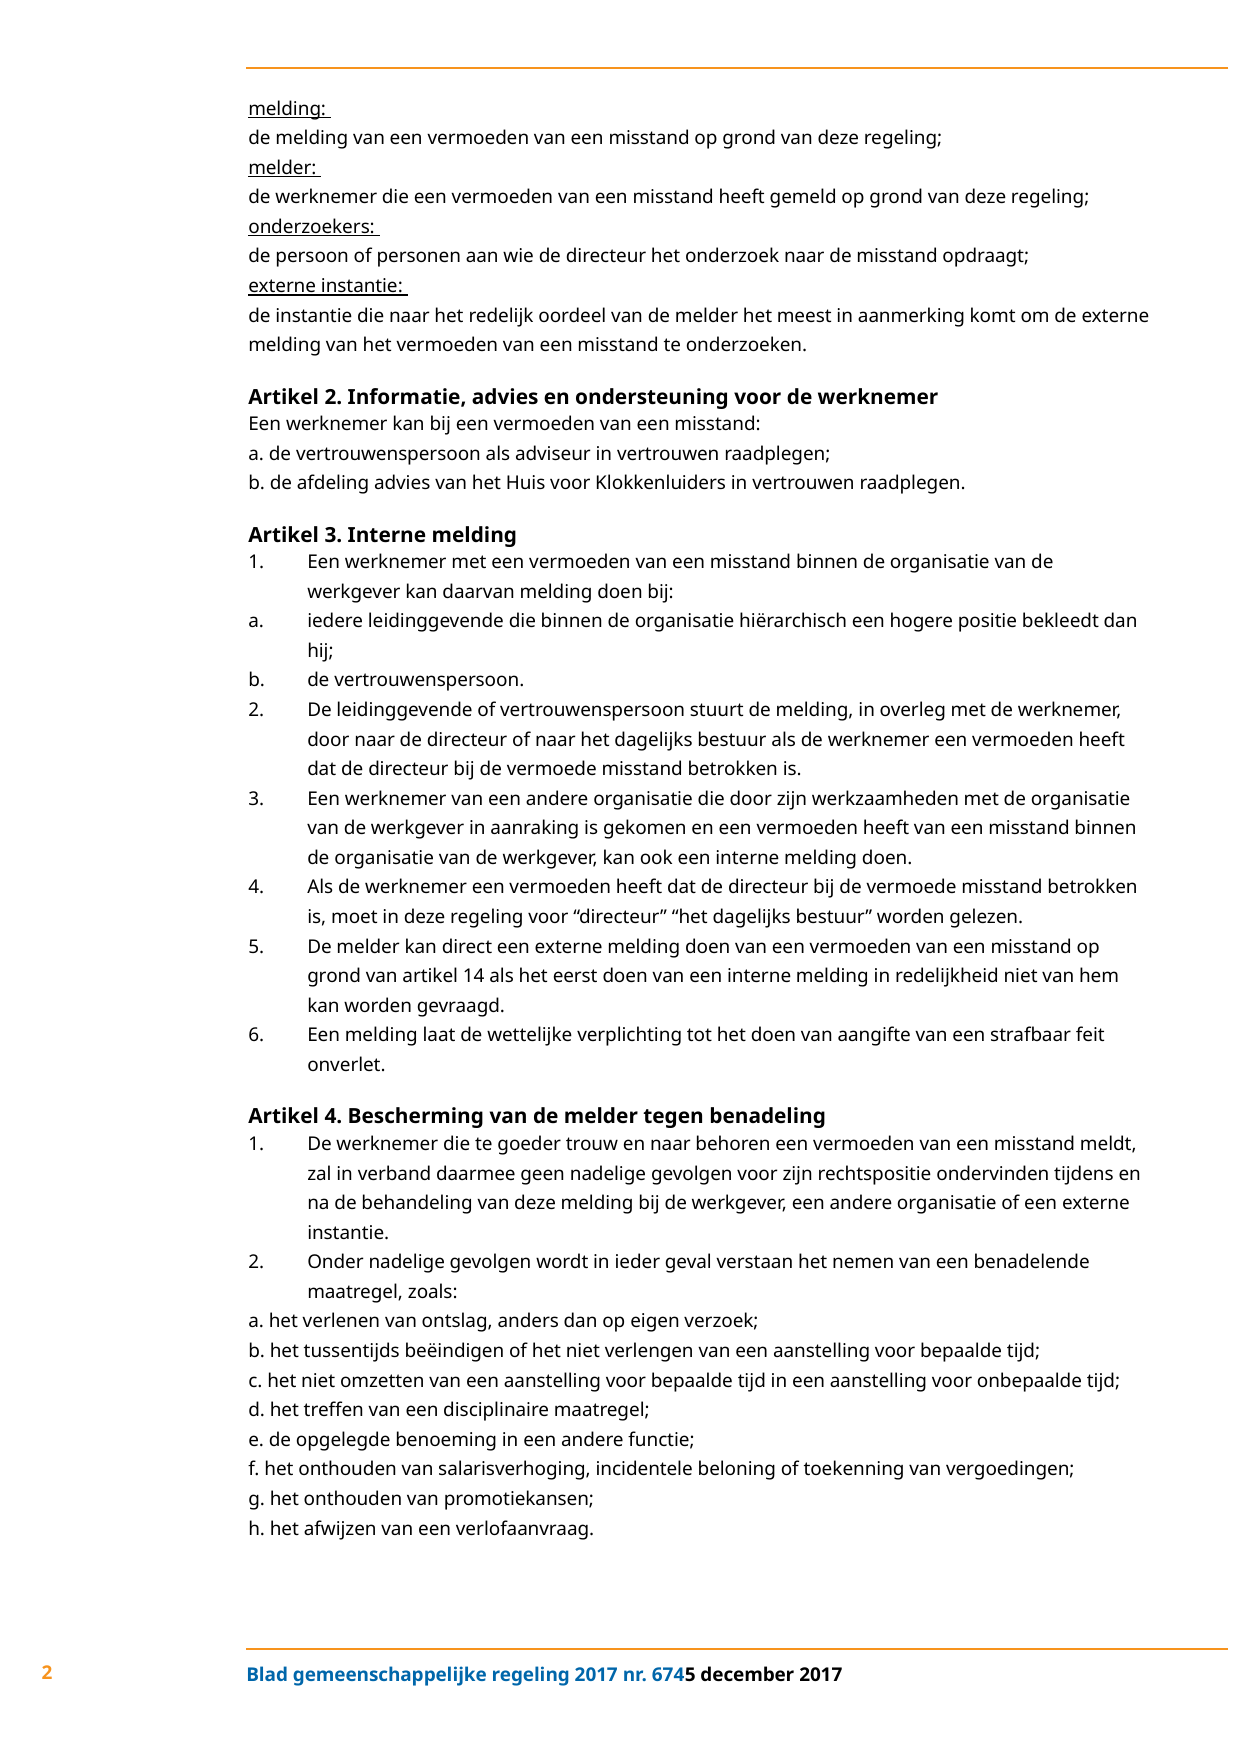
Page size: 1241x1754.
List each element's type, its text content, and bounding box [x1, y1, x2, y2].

text b. het tussentijds beëindigen of het niet verlengen van een aanstelling voor bepaalde tijd; [248, 1337, 1152, 1363]
text d. het treffen van een disciplinaire maatregel; [248, 1396, 1152, 1422]
text h. het afwijzen van een verlofaanvraag. [248, 1515, 1152, 1540]
text c. het niet omzetten van een aanstelling voor bepaalde tijd in een aanstelling voor onbepaalde tijd; [248, 1367, 1152, 1392]
list Als de werknemer een vermoeden heeft dat de directeur bij de vermoede misstand betrokken is, moet in deze regeling voor “directeur” “het dagelijks bestuur” worden gelezen. [248, 874, 1152, 929]
text b. de afdeling advies van het Huis voor Klokkenluiders in vertrouwen raadplegen. [248, 469, 1152, 495]
text Artikel 4. Bescherming van de melder tegen benadeling [248, 1102, 1152, 1130]
text de melding van een vermoeden van een misstand op grond van deze regeling; [248, 124, 1152, 150]
text a. de vertrouwenspersoon als adviseur in vertrouwen raadplegen; [248, 440, 1152, 466]
list Een melding laat de wettelijke verplichting tot het doen van aangifte van een strafbaar feit onverlet. [248, 1022, 1152, 1077]
text a. het verlenen van ontslag, anders dan op eigen verzoek; [248, 1308, 1152, 1333]
list Een werknemer met een vermoeden van een misstand binnen de organisatie van de werkgever kan daarvan melding doen bij: [248, 548, 1152, 604]
text Artikel 3. Interne melding [248, 520, 1152, 548]
text e. de opgelegde benoeming in een andere functie; [248, 1426, 1152, 1452]
text Een werknemer kan bij een vermoeden van een misstand: [248, 410, 1152, 436]
text de instantie die naar het redelijk oordeel van de melder het meest in aanmerking komt om de externe melding van het vermoeden van een misstand te onderzoeken. [248, 302, 1152, 357]
list de vertrouwenspersoon. [248, 667, 1152, 692]
text Artikel 2. Informatie, advies en ondersteuning voor de werknemer [248, 382, 1152, 410]
picture [41, 47, 231, 172]
text de werknemer die een vermoeden van een misstand heeft gemeld op grond van deze regeling; [248, 183, 1152, 209]
text f. het onthouden van salarisverhoging, incidentele beloning of toekenning van vergoedingen; [248, 1456, 1152, 1481]
text externe instantie: [248, 272, 1152, 298]
list De melder kan direct een externe melding doen van een vermoeden van een misstand op grond van artikel 14 als het eerst doen van een interne melding in redelijkheid niet van hem kan worden gevraagd. [248, 933, 1152, 1018]
list Onder nadelige gevolgen wordt in ieder geval verstaan het nemen van een benadelende maatregel, zoals: [248, 1248, 1152, 1304]
list De werknemer die te goeder trouw en naar behoren een vermoeden van een misstand meldt, zal in verband daarmee geen nadelige gevolgen voor zijn rechtspositie ondervinden tijdens en na de behandeling van deze melding bij de werkgever, een andere organisatie of een externe instantie. [248, 1130, 1152, 1244]
list Een werknemer van een andere organisatie die door zijn werkzaamheden met de organisatie van de werkgever in aanraking is gekomen en een vermoeden heeft van een misstand binnen de organisatie van de werkgever, kan ook een interne melding doen. [248, 785, 1152, 870]
list De leidinggevende of vertrouwenspersoon stuurt de melding, in overleg met de werknemer, door naar de directeur of naar het dagelijks bestuur als de werknemer een vermoeden heeft dat de directeur bij de vermoede misstand betrokken is. [248, 696, 1152, 781]
text g. het onthouden van promotiekansen; [248, 1485, 1152, 1511]
text onderzoekers: [248, 213, 1152, 239]
text de persoon of personen aan wie de directeur het onderzoek naar de misstand opdraagt; [248, 243, 1152, 268]
list iedere leidinggevende die binnen de organisatie hiërarchisch een hogere positie bekleedt dan hij; [248, 607, 1152, 663]
text melding: [248, 95, 1152, 121]
text melder: [248, 154, 1152, 180]
